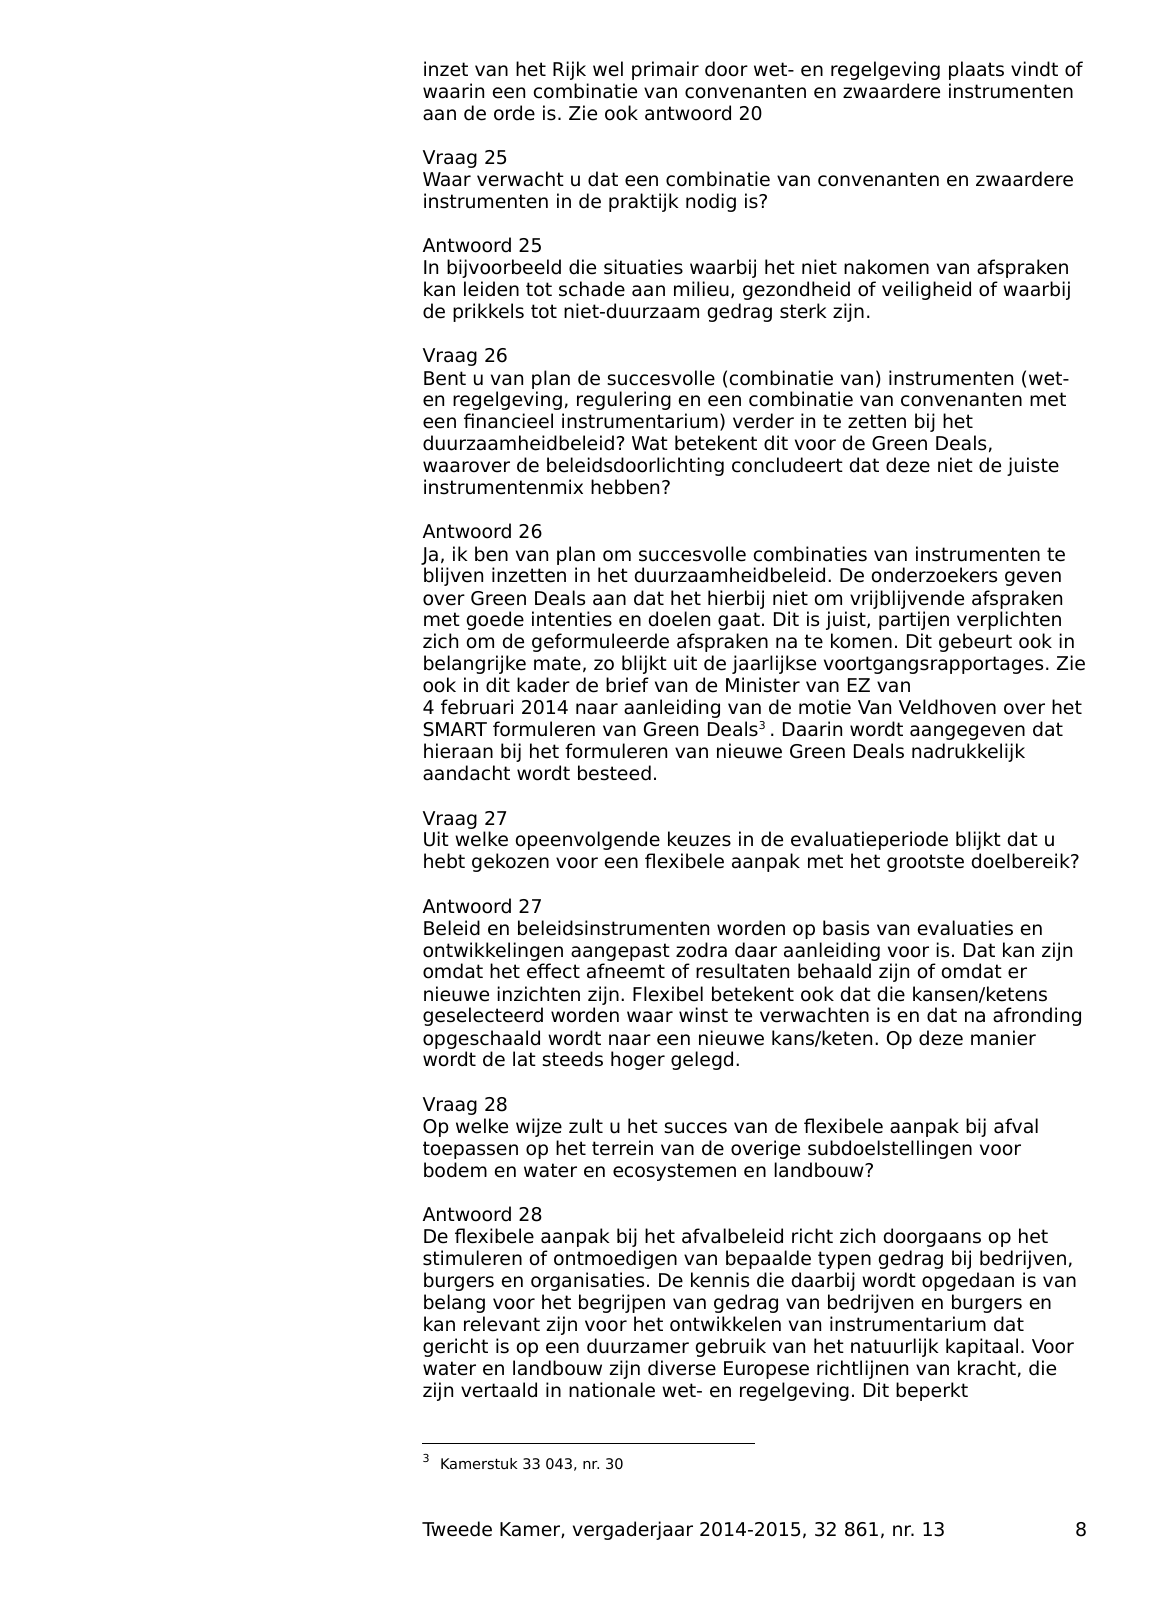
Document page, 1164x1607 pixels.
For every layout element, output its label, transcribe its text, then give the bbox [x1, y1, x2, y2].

text Antwoord 26 [422, 521, 1087, 543]
text De flexibele aanpak bij het afvalbeleid richt zich doorgaans op het stimuleren of ontmoedigen van bepaalde typen gedrag bij bedrijven, burgers en organisaties. De kennis die daarbij wordt opgedaan is van belang voor het begrijpen van gedrag van bedrijven en burgers en kan relevant zijn voor het ontwikkelen van instrumentarium dat gericht is op een duurzamer gebruik van het natuurlijk kapitaal. Voor water en landbouw zijn diverse Europese richtlijnen van kracht, die zijn vertaald in nationale wet- en regelgeving. Dit beperkt [422, 1226, 1087, 1401]
text 4 februari 2014 naar aanleiding van de motie Van Veldhoven over het SMART formuleren van Green Deals. Daarin wordt aangegeven dat hieraan bij het formuleren van nieuwe Green Deals nadrukkelijk aandacht wordt besteed. [422, 697, 1087, 785]
text In bijvoorbeeld die situaties waarbij het niet nakomen van afspraken kan leiden tot schade aan milieu, gezondheid of veiligheid of waarbij de prikkels tot niet-duurzaam gedrag sterk zijn. [422, 257, 1087, 323]
text Kamerstuk 33 043, nr. 30 [422, 1452, 1087, 1474]
text Antwoord 27 [422, 896, 1087, 917]
text Waar verwacht u dat een combinatie van convenanten en zwaardere instrumenten in de praktijk nodig is? [422, 169, 1087, 213]
text Beleid en beleidsinstrumenten worden op basis van evaluaties en ontwikkelingen aangepast zodra daar aanleiding voor is. Dat kan zijn omdat het effect afneemt of resultaten behaald zijn of omdat er nieuwe inzichten zijn. Flexibel betekent ook dat die kansen/ketens geselecteerd worden waar winst te verwachten is en dat na afronding opgeschaald wordt naar een nieuwe kans/keten. Op deze manier wordt de lat steeds hoger gelegd. [422, 917, 1087, 1071]
text Bent u van plan de succesvolle (combinatie van) instrumenten (wet- en regelgeving, regulering en een combinatie van convenanten met een financieel instrumentarium) verder in te zetten bij het duurzaamheidbeleid? Wat betekent dit voor de Green Deals, waarover de beleidsdoorlichting concludeert dat deze niet de juiste instrumentenmix hebben? [422, 367, 1087, 499]
text Vraag 27 [422, 807, 1087, 829]
text Op welke wijze zult u het succes van de flexibele aanpak bij afval toepassen op het terrein van de overige subdoelstellingen voor bodem en water en ecosystemen en landbouw? [422, 1116, 1087, 1181]
text Antwoord 28 [422, 1204, 1087, 1226]
text Antwoord 25 [422, 235, 1087, 257]
text Vraag 28 [422, 1093, 1087, 1116]
text Vraag 26 [422, 345, 1087, 367]
text Ja, ik ben van plan om succesvolle combinaties van instrumenten te blijven inzetten in het duurzaamheidbeleid. De onderzoekers geven over Green Deals aan dat het hierbij niet om vrijblijvende afspraken met goede intenties en doelen gaat. Dit is juist, partijen verplichten zich om de geformuleerde afspraken na te komen. Dit gebeurt ook in belangrijke mate, zo blijkt uit de jaarlijkse voortgangsrapportages. Zie ook in dit kader de brief van de Minister van EZ van [422, 543, 1087, 697]
text Uit welke opeenvolgende keuzes in de evaluatieperiode blijkt dat u hebt gekozen voor een flexibele aanpak met het grootste doelbereik? [422, 829, 1087, 873]
text inzet van het Rijk wel primair door wet- en regelgeving plaats vindt of waarin een combinatie van convenanten en zwaardere instrumenten aan de orde is. Zie ook antwoord 20 [422, 59, 1087, 125]
text Vraag 25 [422, 147, 1087, 169]
